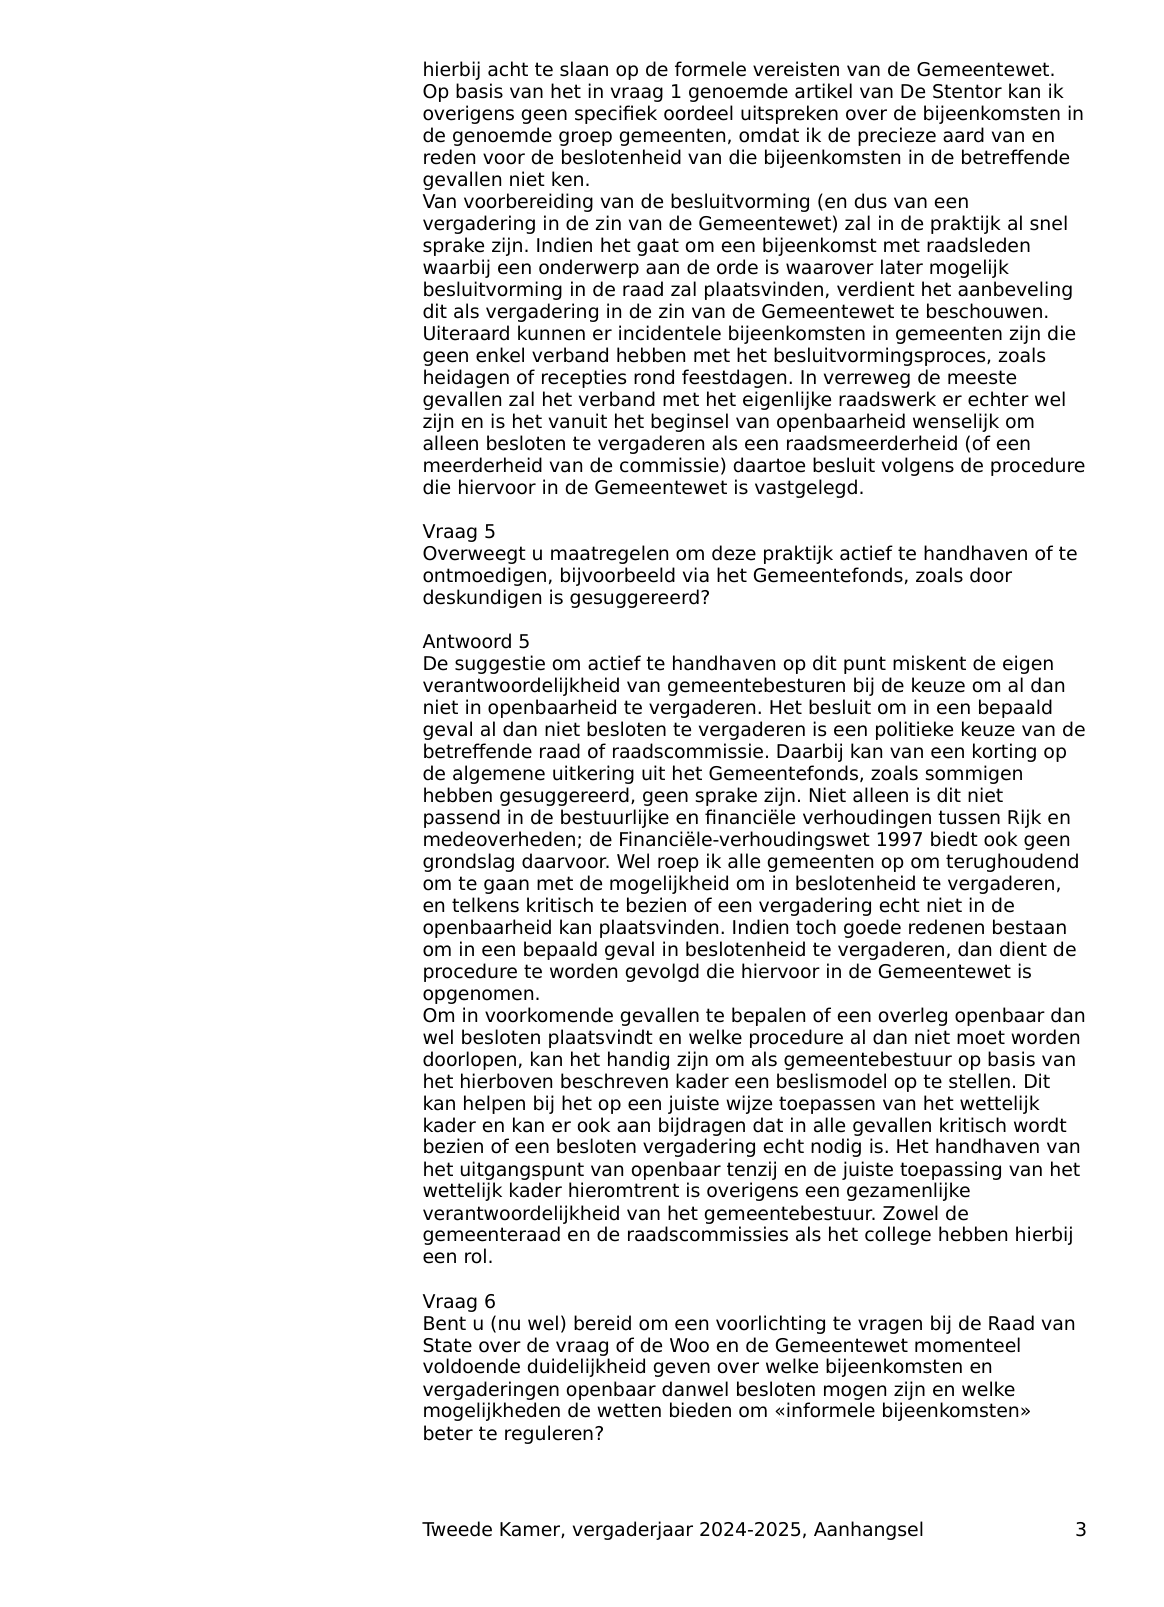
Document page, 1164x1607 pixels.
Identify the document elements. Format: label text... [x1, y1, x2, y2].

text Overweegt u maatregelen om deze praktijk actief te handhaven of te ontmoedigen, bijvoorbeeld via het Gemeentefonds, zoals door deskundigen is gesuggereerd? [422, 543, 1087, 609]
text hierbij acht te slaan op de formele vereisten van de Gemeentewet. Op basis van het in vraag 1 genoemde artikel van De Stentor kan ik overigens geen specifiek oordeel uitspreken over de bijeenkomsten in de genoemde groep gemeenten, omdat ik de precieze aard van en reden voor de beslotenheid van die bijeenkomsten in de betreffende gevallen niet ken. [422, 59, 1087, 191]
text Antwoord 5 [422, 631, 1087, 653]
text De suggestie om actief te handhaven op dit punt miskent de eigen verantwoordelijkheid van gemeentebesturen bij de keuze om al dan niet in openbaarheid te vergaderen. Het besluit om in een bepaald geval al dan niet besloten te vergaderen is een politieke keuze van de betreffende raad of raadscommissie. Daarbij kan van een korting op de algemene uitkering uit het Gemeentefonds, zoals sommigen hebben gesuggereerd, geen sprake zijn. Niet alleen is dit niet passend in de bestuurlijke en financiële verhoudingen tussen Rijk en medeoverheden; de Financiële-verhoudingswet 1997 biedt ook geen grondslag daarvoor. Wel roep ik alle gemeenten op om terughoudend om te gaan met de mogelijkheid om in beslotenheid te vergaderen, en telkens kritisch te bezien of een vergadering echt niet in de openbaarheid kan plaatsvinden. Indien toch goede redenen bestaan om in een bepaald geval in beslotenheid te vergaderen, dan dient de procedure te worden gevolgd die hiervoor in de Gemeentewet is opgenomen. [422, 653, 1087, 1004]
text Vraag 6 [422, 1291, 1087, 1312]
text Om in voorkomende gevallen te bepalen of een overleg openbaar dan wel besloten plaatsvindt en welke procedure al dan niet moet worden doorlopen, kan het handig zijn om als gemeentebestuur op basis van het hierboven beschreven kader een beslismodel op te stellen. Dit kan helpen bij het op een juiste wijze toepassen van het wettelijk kader en kan er ook aan bijdragen dat in alle gevallen kritisch wordt bezien of een besloten vergadering echt nodig is. Het handhaven van het uitgangspunt van openbaar tenzij en de juiste toepassing van het wettelijk kader hieromtrent is overigens een gezamenlijke verantwoordelijkheid van het gemeentebestuur. Zowel de gemeenteraad en de raadscommissies als het college hebben hierbij een rol. [422, 1004, 1087, 1268]
text Bent u (nu wel) bereid om een voorlichting te vragen bij de Raad van State over de vraag of de Woo en de Gemeentewet momenteel voldoende duidelijkheid geven over welke bijeenkomsten en vergaderingen openbaar danwel besloten mogen zijn en welke mogelijkheden de wetten bieden om «informele bijeenkomsten» beter te reguleren? [422, 1312, 1087, 1444]
text Van voorbereiding van de besluitvorming (en dus van een vergadering in de zin van de Gemeentewet) zal in de praktijk al snel sprake zijn. Indien het gaat om een bijeenkomst met raadsleden waarbij een onderwerp aan de orde is waarover later mogelijk besluitvorming in de raad zal plaatsvinden, verdient het aanbeveling dit als vergadering in de zin van de Gemeentewet te beschouwen. Uiteraard kunnen er incidentele bijeenkomsten in gemeenten zijn die geen enkel verband hebben met het besluitvormingsproces, zoals heidagen of recepties rond feestdagen. In verreweg de meeste gevallen zal het verband met het eigenlijke raadswerk er echter wel zijn en is het vanuit het beginsel van openbaarheid wenselijk om alleen besloten te vergaderen als een raadsmeerderheid (of een meerderheid van de commissie) daartoe besluit volgens de procedure die hiervoor in de Gemeentewet is vastgelegd. [422, 191, 1087, 499]
text Vraag 5 [422, 521, 1087, 543]
